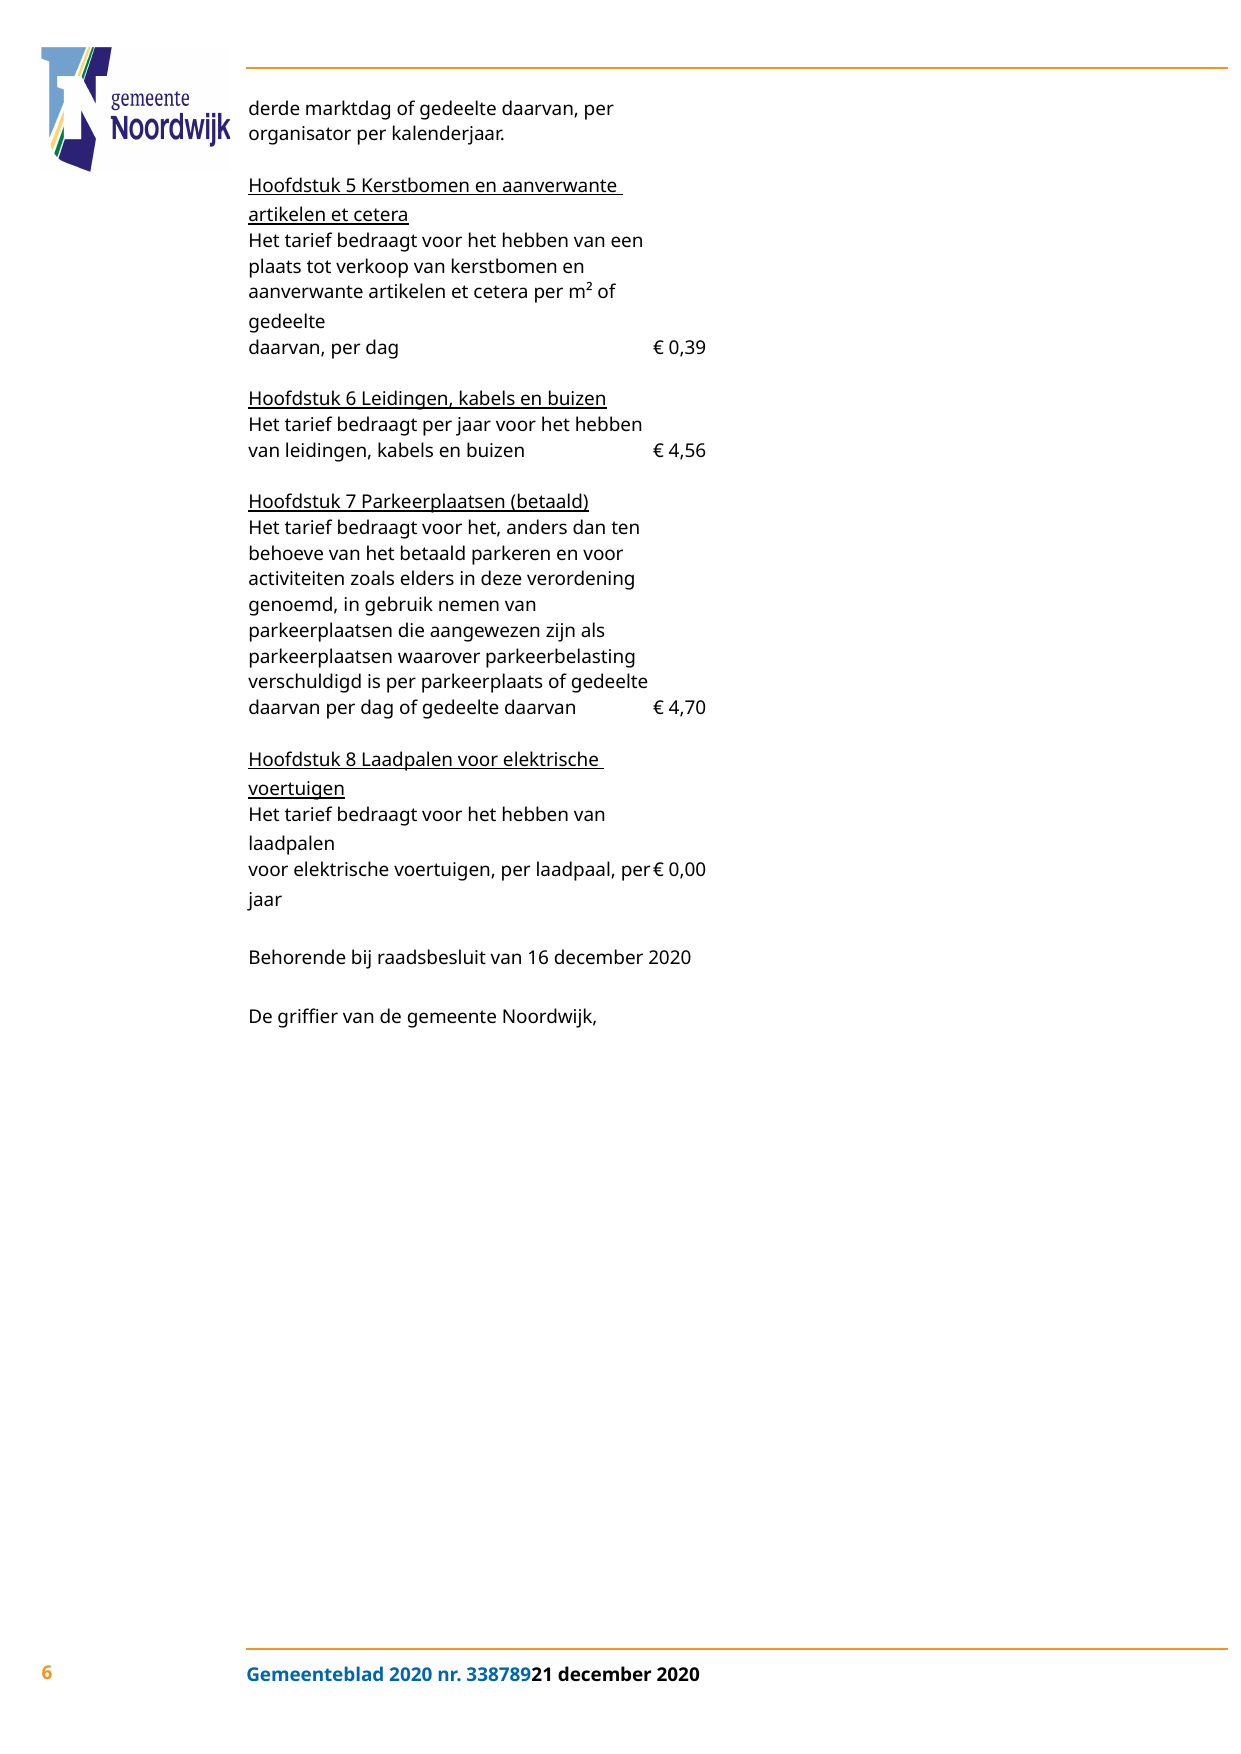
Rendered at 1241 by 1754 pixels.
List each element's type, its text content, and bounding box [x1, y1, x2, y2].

table_cell [985, 95, 1152, 121]
table_cell [985, 172, 1152, 227]
table_cell aanverwante artikelen et cetera per m² of gedeelte [248, 279, 653, 334]
table_cell [653, 411, 819, 437]
table_cell [819, 746, 985, 801]
table_cell behoeve van het betaald parkeren en voor [248, 540, 653, 566]
table_cell plaats tot verkoop van kerstbomen en [248, 253, 653, 279]
table_cell [985, 489, 1152, 514]
table_cell Hoofdstuk 8 Laadpalen voor elektrische voertuigen [248, 746, 653, 801]
table_cell [653, 489, 819, 514]
table_cell [985, 801, 1152, 856]
table_cell [653, 95, 819, 121]
table_cell [985, 591, 1152, 617]
table_cell voor elektrische voertuigen, per laadpaal, per jaar [248, 856, 653, 912]
table_cell [653, 540, 819, 566]
table_cell parkeerplaatsen die aangewezen zijn als [248, 617, 653, 643]
table_cell [653, 801, 819, 856]
table_cell [985, 694, 1152, 720]
table_cell [653, 253, 819, 279]
table_cell [985, 121, 1152, 146]
table_cell [819, 514, 985, 540]
table_cell [653, 617, 819, 643]
table_cell [819, 227, 985, 253]
table_cell [985, 411, 1152, 437]
table_cell [653, 514, 819, 540]
table_cell [248, 463, 653, 488]
table_cell Het tarief bedraagt voor het hebben van laadpalen [248, 801, 653, 856]
table_cell [985, 566, 1152, 591]
table_cell € 4,56 [653, 437, 819, 463]
table_cell [653, 720, 819, 746]
table_cell [653, 746, 819, 801]
table_cell [819, 643, 985, 668]
table_cell [819, 172, 985, 227]
table_cell [819, 856, 985, 912]
table_cell [819, 360, 985, 386]
table_cell [819, 437, 985, 463]
table_cell [819, 253, 985, 279]
table_cell [985, 720, 1152, 746]
table_cell [985, 360, 1152, 386]
table_cell [985, 437, 1152, 463]
table_cell [985, 540, 1152, 566]
table_cell activiteiten zoals elders in deze verordening [248, 566, 653, 591]
table_cell [819, 489, 985, 514]
table_cell [653, 227, 819, 253]
table_cell [985, 514, 1152, 540]
table_cell [985, 334, 1152, 360]
table_cell [653, 146, 819, 172]
table_cell € 4,70 [653, 694, 819, 720]
table_cell [819, 720, 985, 746]
table_cell [819, 669, 985, 694]
table_cell € 0,00 [653, 856, 819, 912]
table_cell € 0,39 [653, 334, 819, 360]
table_cell [248, 360, 653, 386]
table_cell [985, 643, 1152, 668]
picture [41, 47, 231, 172]
table_cell [985, 146, 1152, 172]
table_cell [819, 146, 985, 172]
table_cell [653, 566, 819, 591]
table_cell [653, 279, 819, 334]
table_cell [248, 720, 653, 746]
text Behorende bij raadsbesluit van 16 december 2020 [248, 944, 1152, 970]
table_cell [985, 386, 1152, 411]
table_cell derde marktdag of gedeelte daarvan, per [248, 95, 653, 121]
table_cell daarvan per dag of gedeelte daarvan [248, 694, 653, 720]
table_cell [819, 334, 985, 360]
table_cell [819, 463, 985, 488]
table_cell [985, 617, 1152, 643]
table_cell organisator per kalenderjaar. [248, 121, 653, 146]
table_cell [819, 411, 985, 437]
table_cell [985, 253, 1152, 279]
table_cell [819, 566, 985, 591]
table_cell [985, 279, 1152, 334]
table_cell [985, 669, 1152, 694]
table_cell Het tarief bedraagt voor het hebben van een [248, 227, 653, 253]
table_cell [248, 146, 653, 172]
table_cell [653, 121, 819, 146]
table_cell verschuldigd is per parkeerplaats of gedeelte [248, 669, 653, 694]
table_cell [819, 386, 985, 411]
table_cell [819, 617, 985, 643]
table_cell [819, 591, 985, 617]
table_cell [653, 172, 819, 227]
table_cell [819, 801, 985, 856]
table_cell [819, 121, 985, 146]
table_cell [653, 591, 819, 617]
table_cell [819, 694, 985, 720]
table_cell van leidingen, kabels en buizen [248, 437, 653, 463]
table_cell [653, 643, 819, 668]
table_cell [819, 279, 985, 334]
table_cell Hoofdstuk 6 Leidingen, kabels en buizen [248, 386, 653, 411]
table_cell [819, 95, 985, 121]
table_cell Het tarief bedraagt voor het, anders dan ten [248, 514, 653, 540]
table_cell Het tarief bedraagt per jaar voor het hebben [248, 411, 653, 437]
table_cell [985, 746, 1152, 801]
table_cell [985, 227, 1152, 253]
text De griffier van de gemeente Noordwijk, [248, 1004, 1152, 1029]
table_cell [653, 360, 819, 386]
table_cell Hoofdstuk 5 Kerstbomen en aanverwante artikelen et cetera [248, 172, 653, 227]
table_cell [985, 463, 1152, 488]
table_cell genoemd, in gebruik nemen van [248, 591, 653, 617]
table_cell [985, 856, 1152, 912]
table_cell Hoofdstuk 7 Parkeerplaatsen (betaald) [248, 489, 653, 514]
table_cell [653, 463, 819, 488]
table_cell [653, 669, 819, 694]
table_cell [653, 386, 819, 411]
table_cell daarvan, per dag [248, 334, 653, 360]
table_cell [819, 540, 985, 566]
table_cell parkeerplaatsen waarover parkeerbelasting [248, 643, 653, 668]
